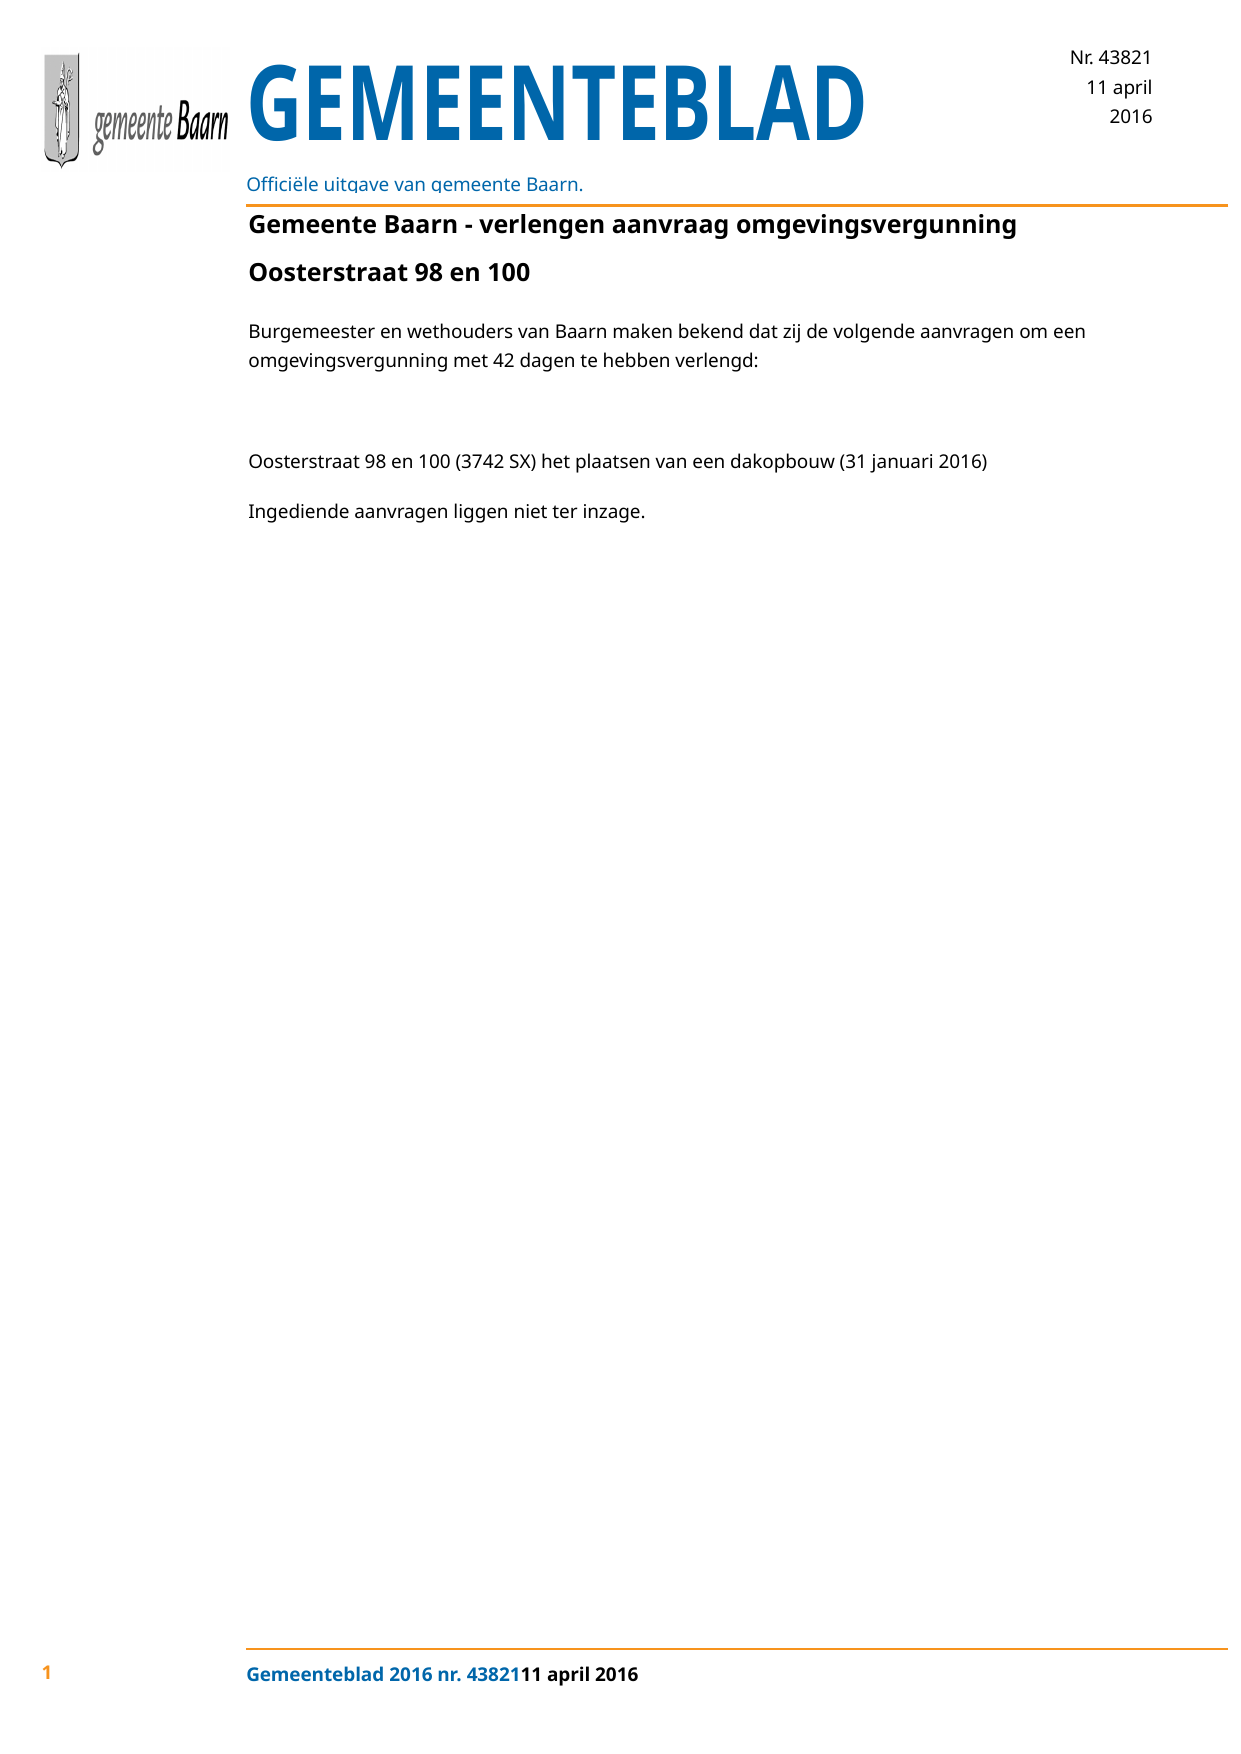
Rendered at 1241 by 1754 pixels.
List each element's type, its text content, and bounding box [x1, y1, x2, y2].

picture [41, 47, 231, 172]
text Burgemeester en wethouders van Baarn maken bekend dat zij de volgende aanvragen om een omgevingsvergunning met 42 dagen te hebben verlengd: [248, 318, 1152, 373]
text Gemeente Baarn - verlengen aanvraag omgevingsvergunning Oosterstraat 98 en 100 [248, 207, 1152, 288]
text Oosterstraat 98 en 100 (3742 SX) het plaatsen van een dakopbouw (31 januari 2016) [248, 448, 1152, 474]
text Ingediende aanvragen liggen niet ter inzage. [248, 499, 1152, 524]
